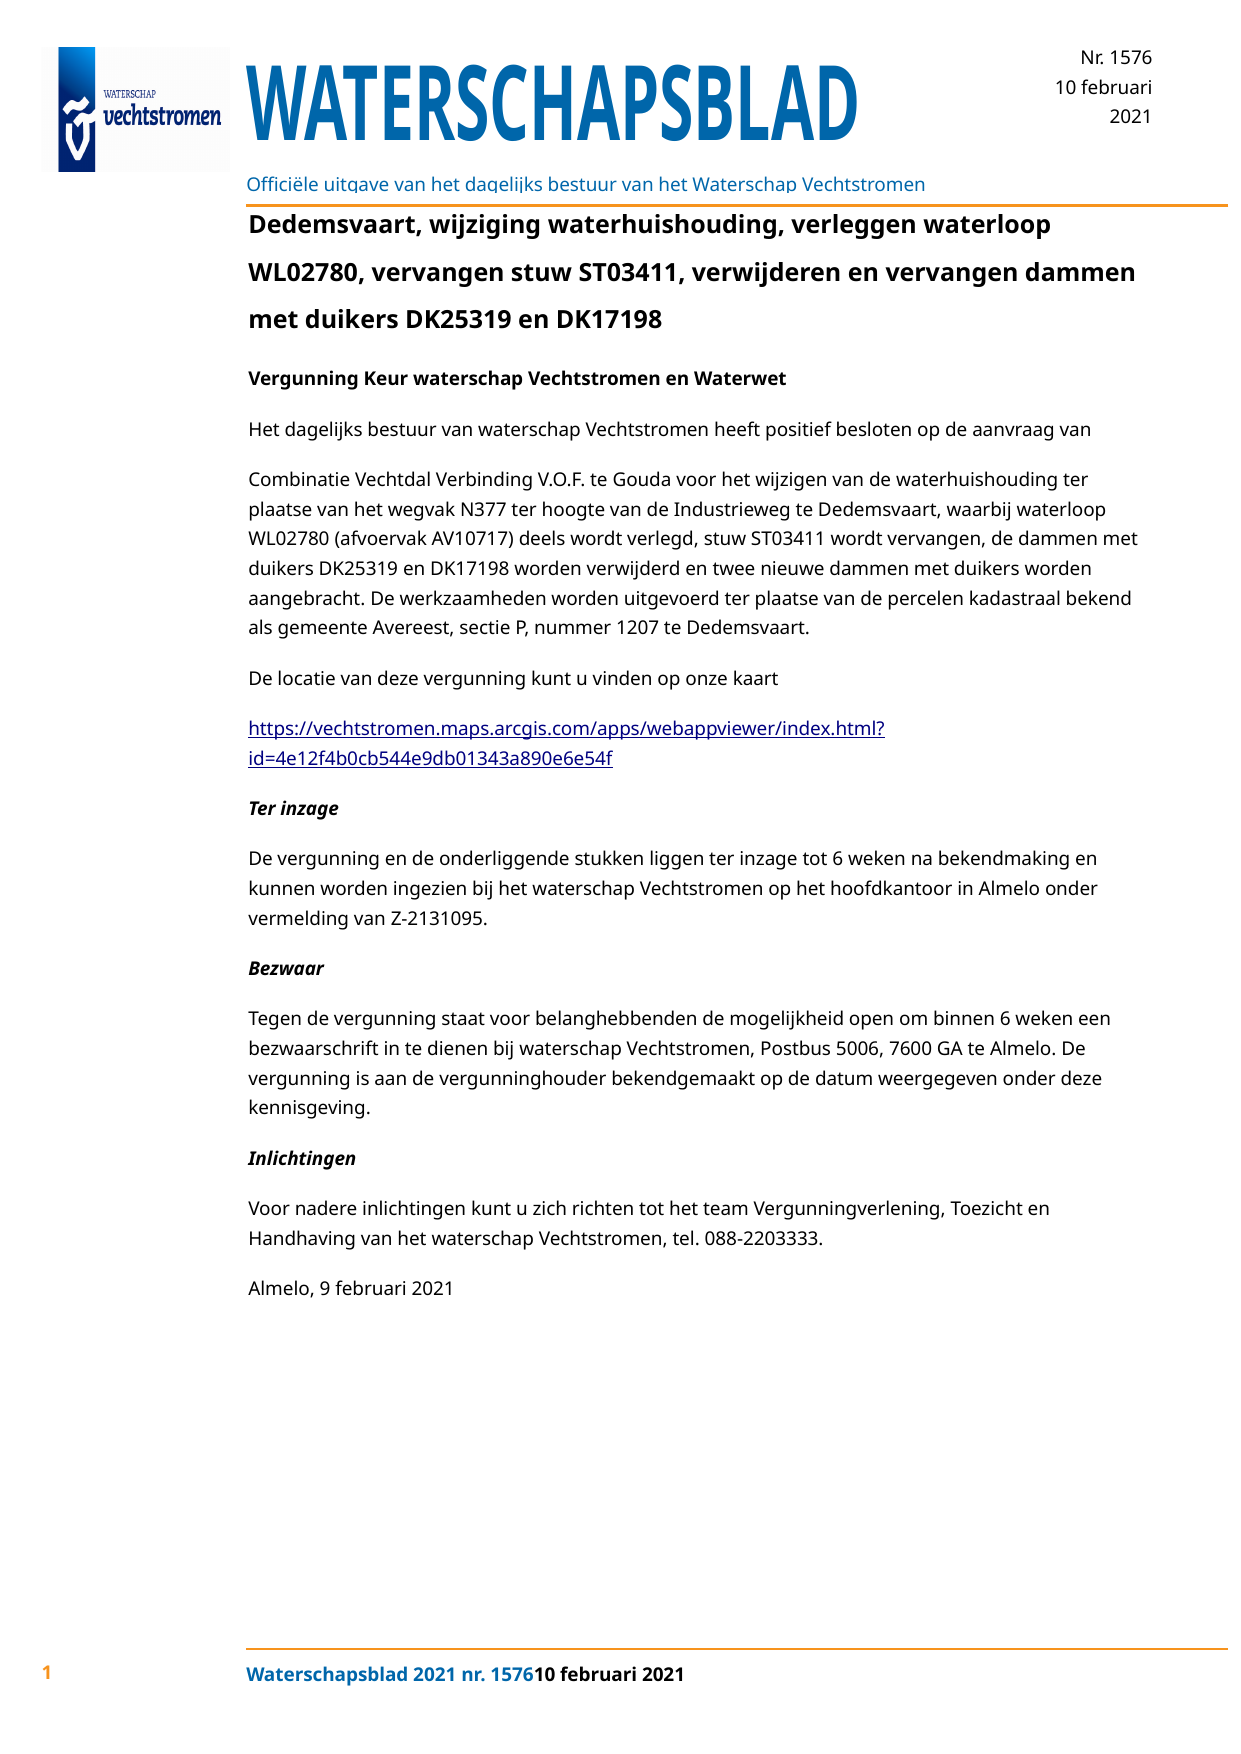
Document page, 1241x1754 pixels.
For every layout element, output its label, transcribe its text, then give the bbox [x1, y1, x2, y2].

text Ter inzage [248, 795, 1152, 821]
text Combinatie Vechtdal Verbinding V.O.F. te Gouda voor het wijzigen van de waterhuishouding ter plaatse van het wegvak N377 ter hoogte van de Industrieweg te Dedemsvaart, waarbij waterloop WL02780 (afvoervak AV10717) deels wordt verlegd, stuw ST03411 wordt vervangen, de dammen met duikers DK25319 en DK17198 worden verwijderd en twee nieuwe dammen met duikers worden aangebracht. De werkzaamheden worden uitgevoerd ter plaatse van de percelen kadastraal bekend als gemeente Avereest, sectie P, nummer 1207 te Dedemsvaart. [248, 466, 1152, 640]
text Dedemsvaart, wijziging waterhuishouding, verleggen waterloop WL02780, vervangen stuw ST03411, verwijderen en vervangen dammen met duikers DK25319 en DK17198 [248, 207, 1152, 336]
text Inlichtingen [248, 1145, 1152, 1170]
text Voor nadere inlichtingen kunt u zich richten tot het team Vergunningverlening, Toezicht en Handhaving van het waterschap Vechtstromen, tel. 088-2203333. [248, 1195, 1152, 1250]
text De locatie van deze vergunning kunt u vinden op onze kaart [248, 665, 1152, 690]
picture [41, 47, 231, 172]
text De vergunning en de onderliggende stukken liggen ter inzage tot 6 weken na bekendmaking en kunnen worden ingezien bij het waterschap Vechtstromen op het hoofdkantoor in Almelo onder vermelding van Z-2131095. [248, 846, 1152, 930]
text Het dagelijks bestuur van waterschap Vechtstromen heeft positief besloten op de aanvraag van [248, 416, 1152, 442]
text Bezwaar [248, 955, 1152, 981]
text Almelo, 9 februari 2021 [248, 1275, 1152, 1301]
text Vergunning Keur waterschap Vechtstromen en Waterwet [248, 366, 1152, 391]
text Tegen de vergunning staat voor belanghebbenden de mogelijkheid open om binnen 6 weken een bezwaarschrift in te dienen bij waterschap Vechtstromen, Postbus 5006, 7600 GA te Almelo. De vergunning is aan de vergunninghouder bekendgemaakt op de datum weergegeven onder deze kennisgeving. [248, 1006, 1152, 1120]
text https://vechtstromen.maps.arcgis.com/apps/webappviewer/index.html?id=4e12f4b0cb544e9db01343a890e6e54f [248, 715, 1152, 770]
